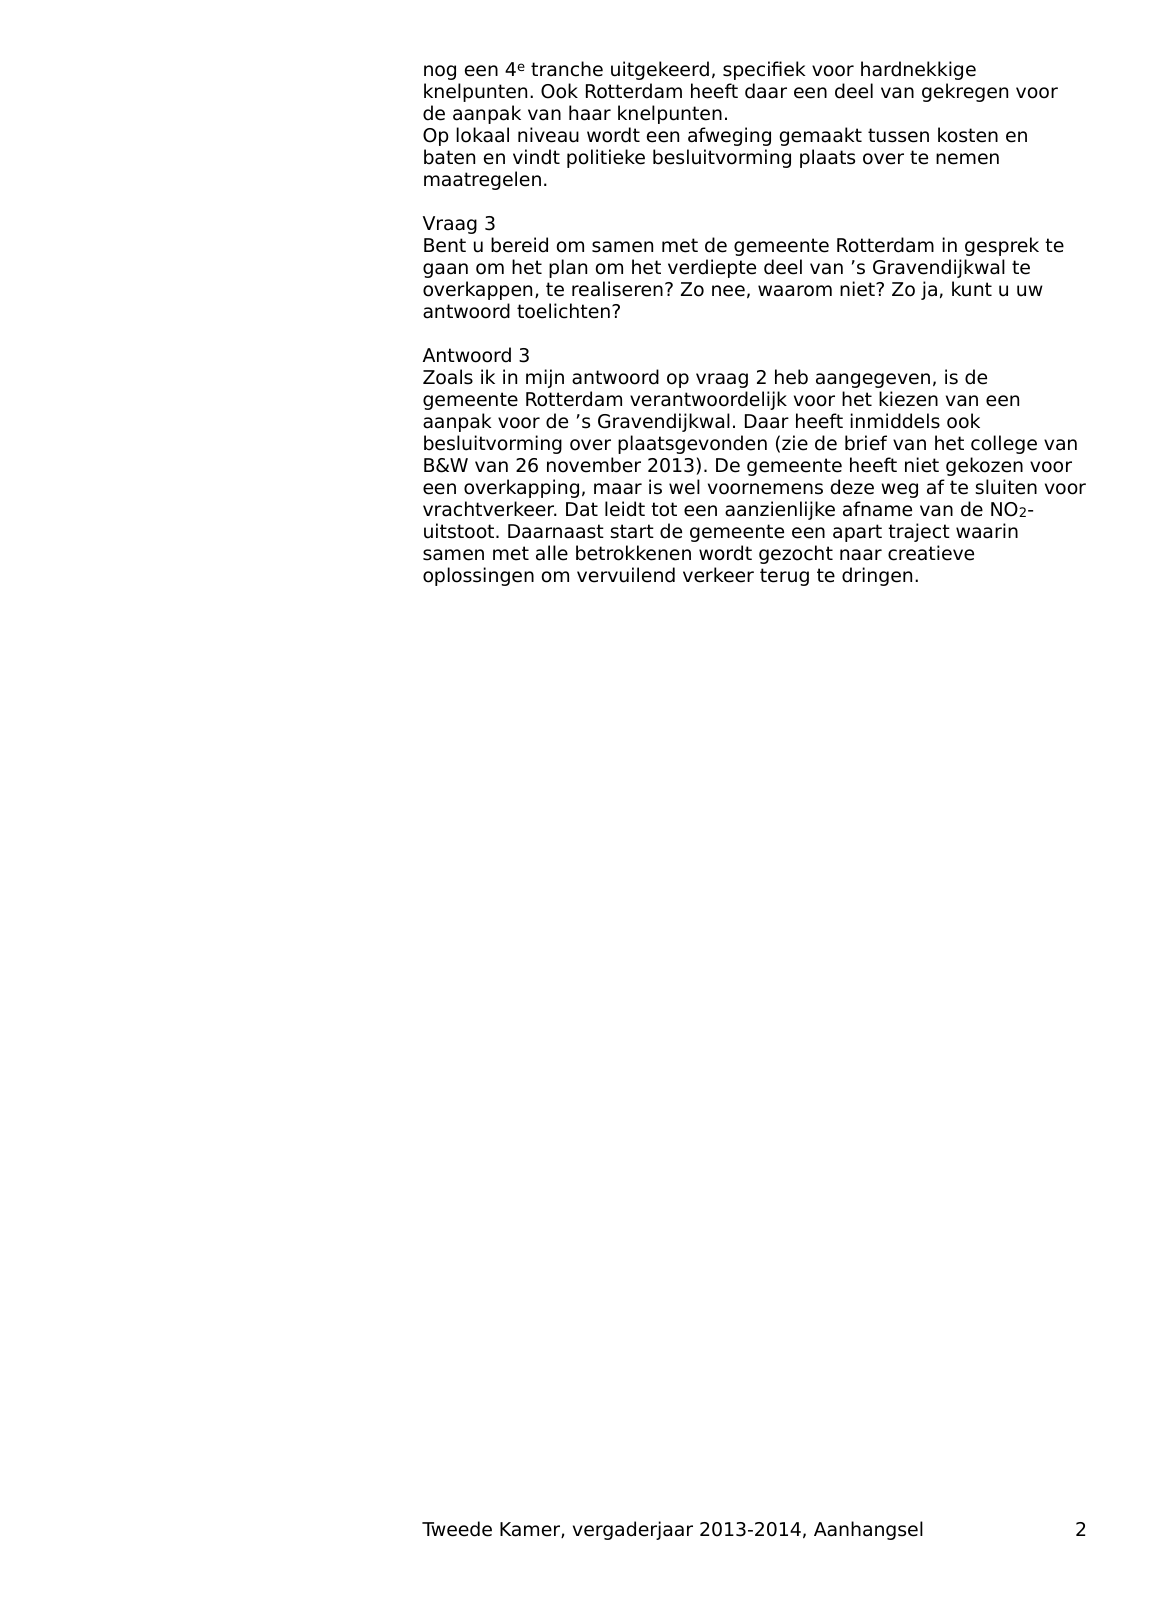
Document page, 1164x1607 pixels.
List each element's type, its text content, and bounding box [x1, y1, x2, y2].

text Bent u bereid om samen met de gemeente Rotterdam in gesprek te gaan om het plan om het verdiepte deel van ’s Gravendijkwal te overkappen, te realiseren? Zo nee, waarom niet? Zo ja, kunt u uw antwoord toelichten? [422, 235, 1087, 323]
text Op lokaal niveau wordt een afweging gemaakt tussen kosten en baten en vindt politieke besluitvorming plaats over te nemen maatregelen. [422, 125, 1087, 191]
text Antwoord 3 [422, 345, 1087, 367]
text nog een 4e tranche uitgekeerd, specifiek voor hardnekkige knelpunten. Ook Rotterdam heeft daar een deel van gekregen voor de aanpak van haar knelpunten. [422, 59, 1087, 125]
text Zoals ik in mijn antwoord op vraag 2 heb aangegeven, is de gemeente Rotterdam verantwoordelijk voor het kiezen van een aanpak voor de ’s Gravendijkwal. Daar heeft inmiddels ook besluitvorming over plaatsgevonden (zie de brief van het college van B&W van 26 november 2013). De gemeente heeft niet gekozen voor een overkapping, maar is wel voornemens deze weg af te sluiten voor vrachtverkeer. Dat leidt tot een aanzienlijke afname van de NO2-uitstoot. Daarnaast start de gemeente een apart traject waarin samen met alle betrokkenen wordt gezocht naar creatieve oplossingen om vervuilend verkeer terug te dringen. [422, 367, 1087, 587]
text Vraag 3 [422, 213, 1087, 235]
